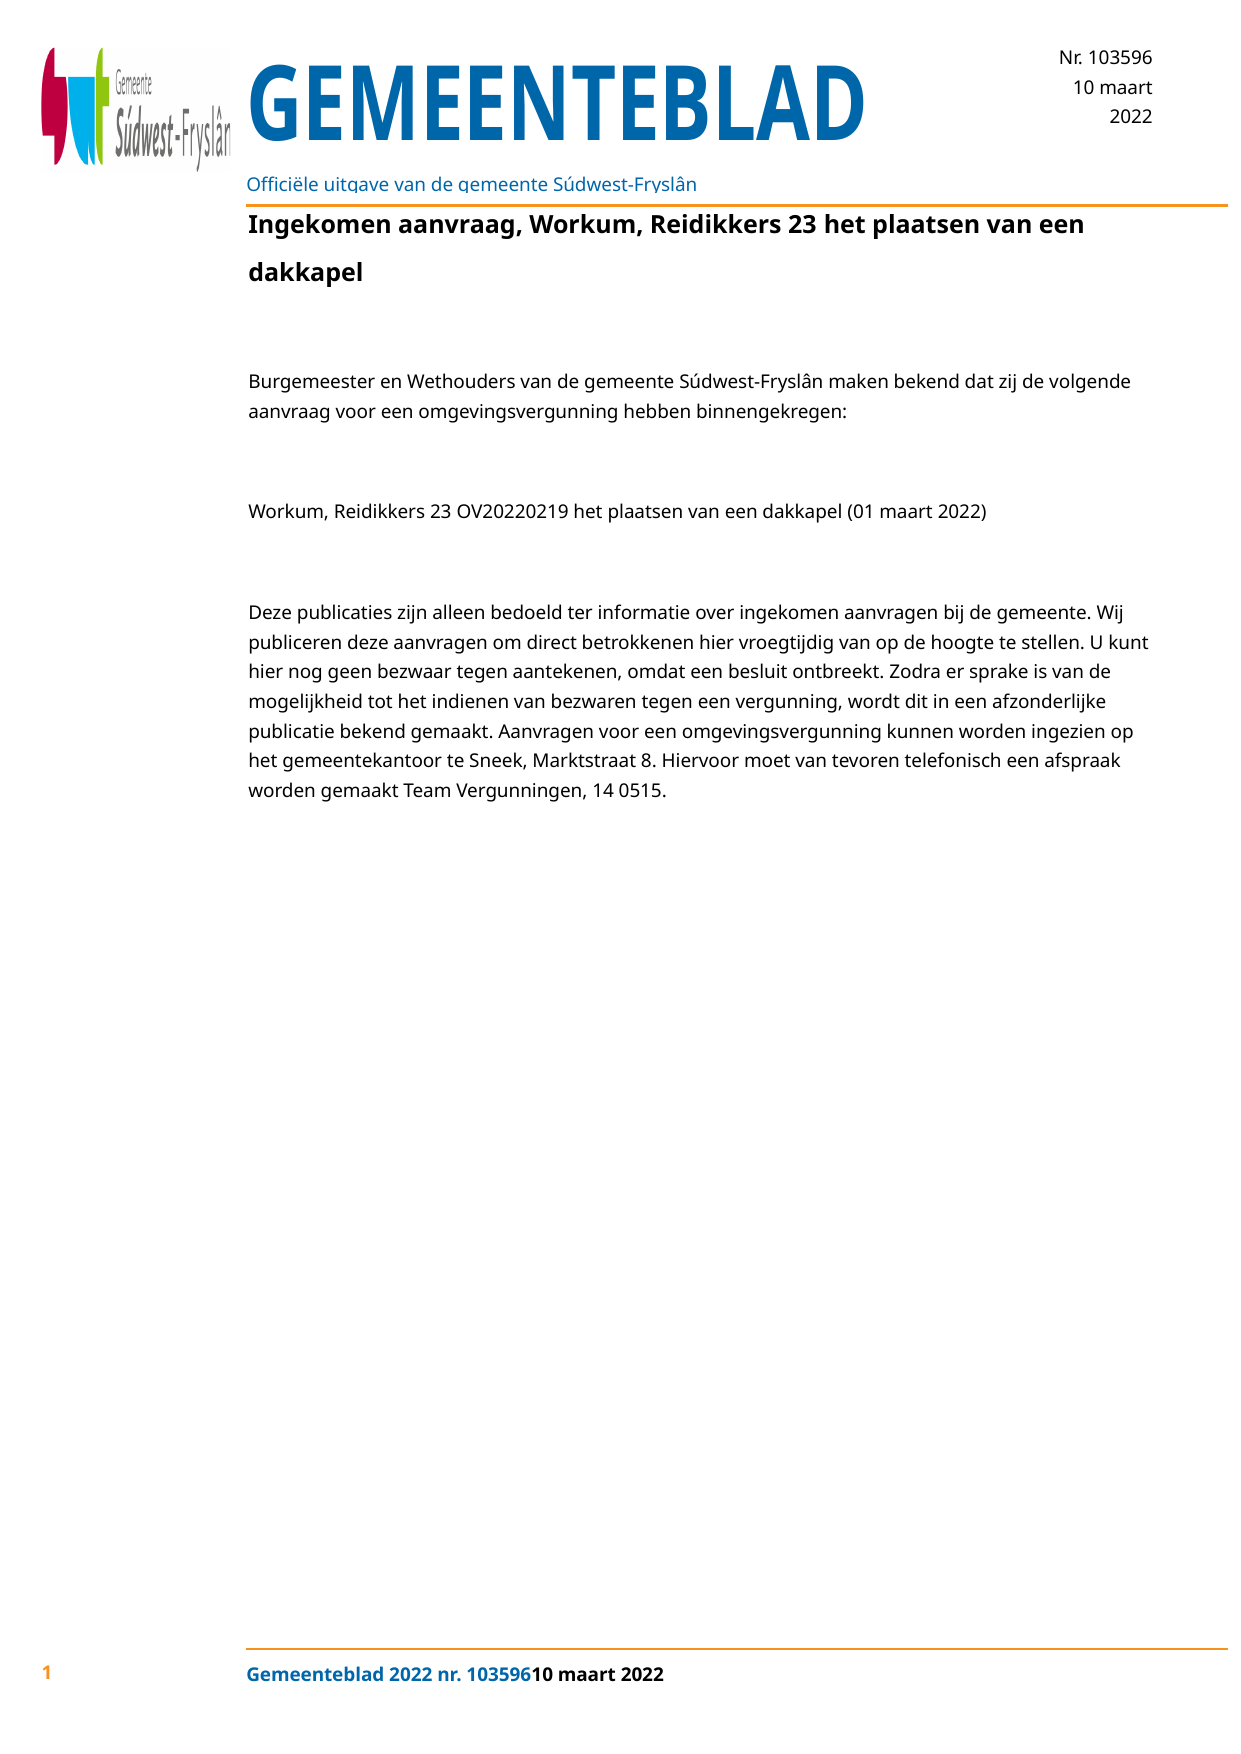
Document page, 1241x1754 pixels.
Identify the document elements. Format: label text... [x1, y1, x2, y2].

text Burgemeester en Wethouders van de gemeente Súdwest-Fryslân maken bekend dat zij de volgende aanvraag voor een omgevingsvergunning hebben binnengekregen: [248, 368, 1152, 424]
text Workum, Reidikkers 23 OV20220219 het plaatsen van een dakkapel (01 maart 2022) [248, 499, 1152, 524]
text Deze publicaties zijn alleen bedoeld ter informatie over ingekomen aanvragen bij de gemeente. Wij publiceren deze aanvragen om direct betrokkenen hier vroegtijdig van op de hoogte te stellen. U kunt hier nog geen bezwaar tegen aantekenen, omdat een besluit ontbreekt. Zodra er sprake is van de mogelijkheid tot het indienen van bezwaren tegen een vergunning, wordt dit in een afzonderlijke publicatie bekend gemaakt. Aanvragen voor een omgevingsvergunning kunnen worden ingezien op het gemeentekantoor te Sneek, Marktstraat 8. Hiervoor moet van tevoren telefonisch een afspraak worden gemaakt Team Vergunningen, 14 0515. [248, 599, 1152, 803]
picture [41, 47, 231, 172]
text Ingekomen aanvraag, Workum, Reidikkers 23 het plaatsen van een dakkapel [248, 207, 1152, 288]
